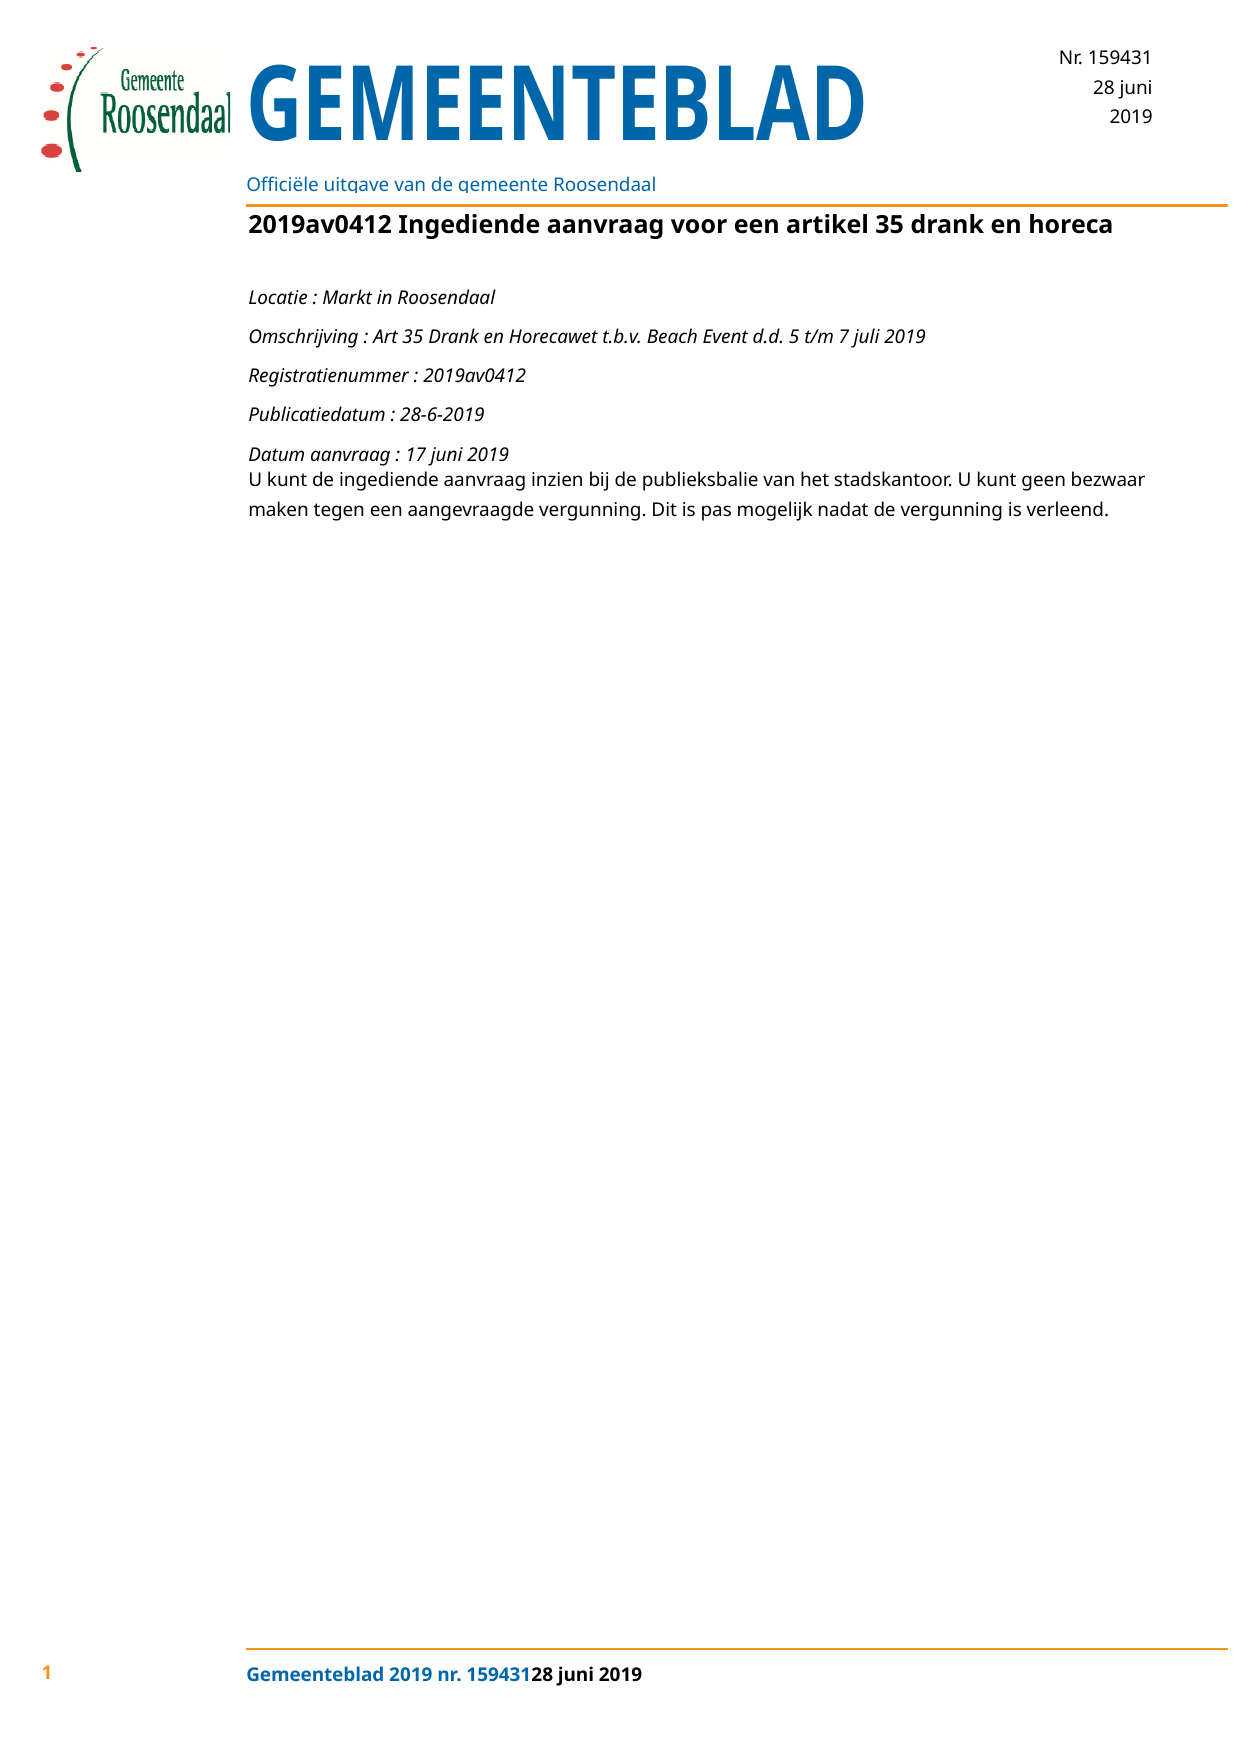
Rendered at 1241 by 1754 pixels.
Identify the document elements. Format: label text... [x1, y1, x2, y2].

text 2019av0412 Ingediende aanvraag voor een artikel 35 drank en horeca [248, 207, 1152, 241]
text Registratienummer : 2019av0412 [248, 362, 1152, 388]
text Datum aanvraag : 17 juni 2019 [248, 441, 1152, 467]
text U kunt de ingediende aanvraag inzien bij de publieksbalie van het stadskantoor. U kunt geen bezwaar maken tegen een aangevraagde vergunning. Dit is pas mogelijk nadat de vergunning is verleend. [248, 467, 1152, 522]
text Publicatiedatum : 28-6-2019 [248, 402, 1152, 427]
text Omschrijving : Art 35 Drank en Horecawet t.b.v. Beach Event d.d. 5 t/m 7 juli 2019 [248, 323, 1152, 349]
text Locatie : Markt in Roosendaal [248, 284, 1152, 309]
picture [41, 47, 231, 172]
